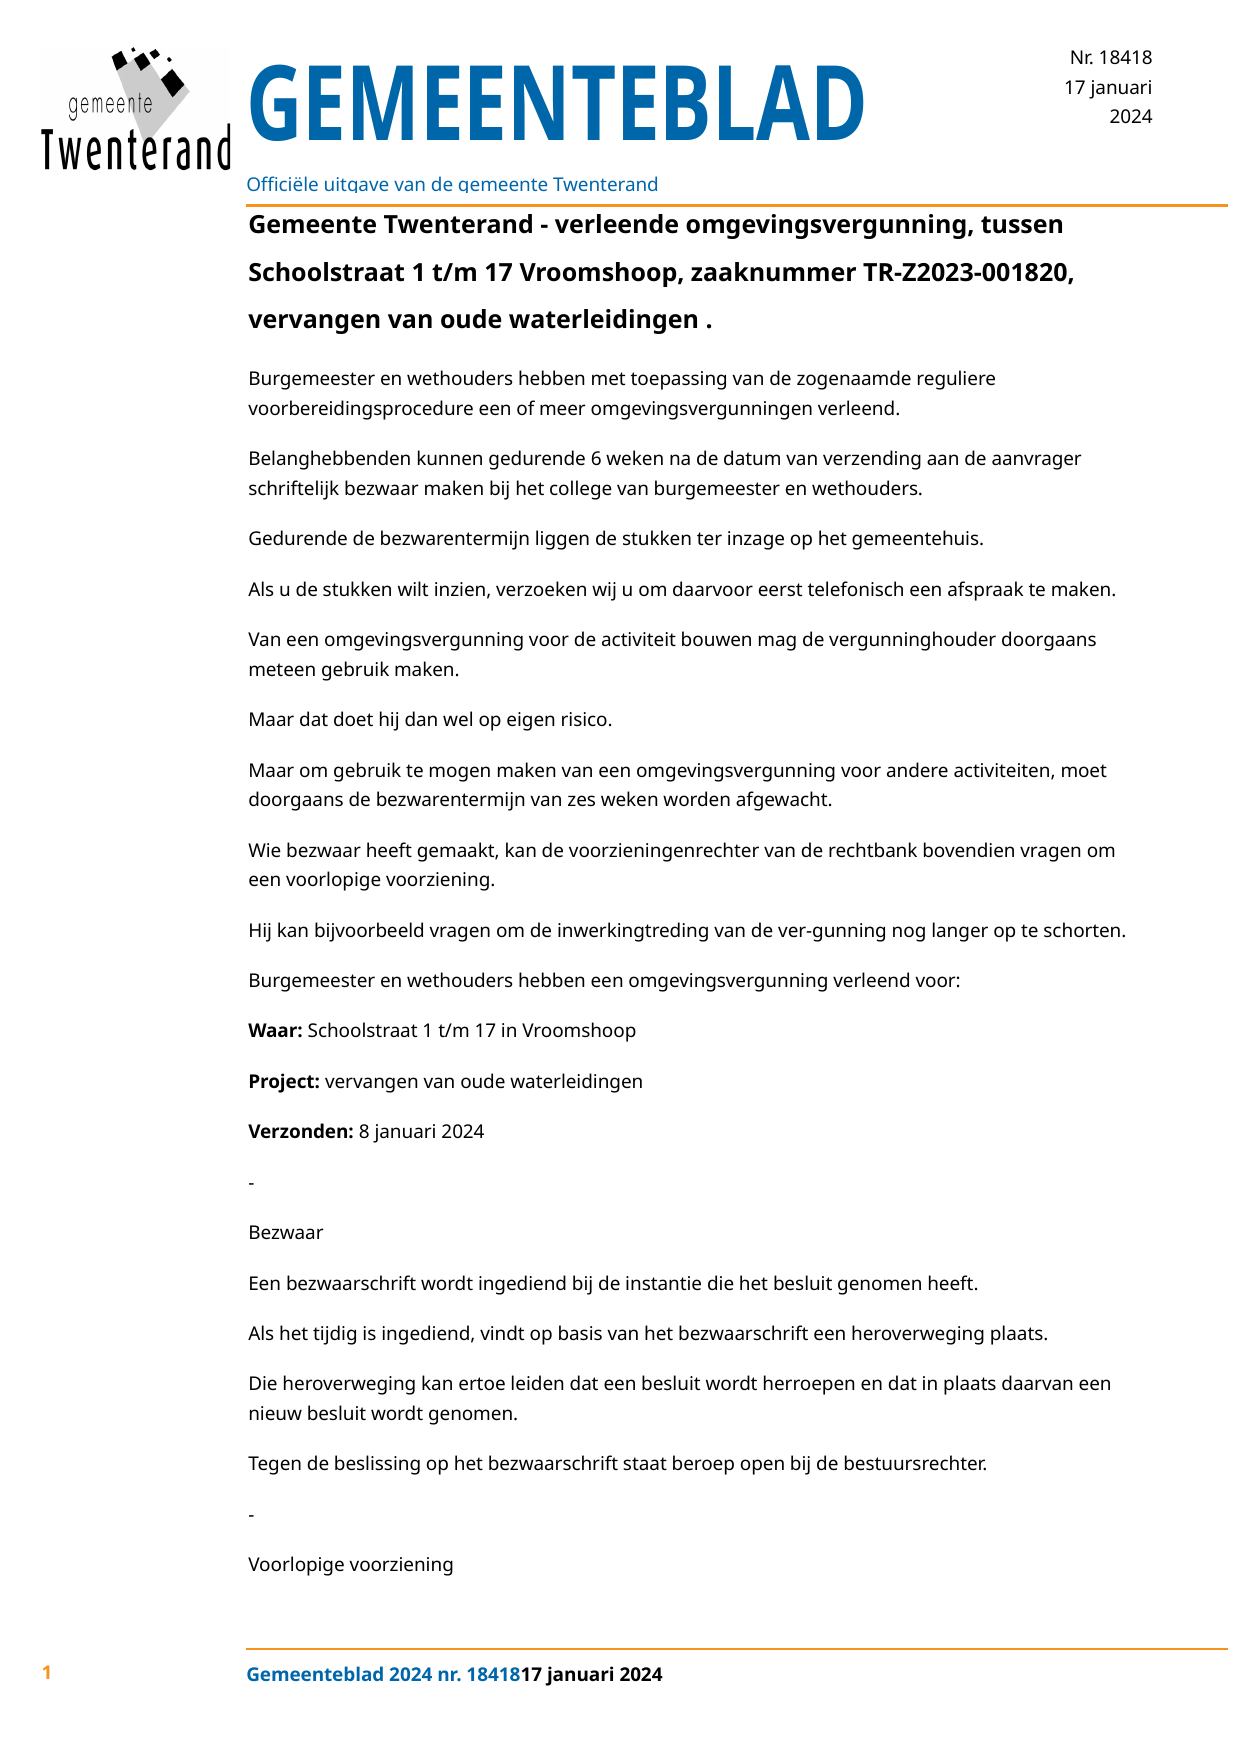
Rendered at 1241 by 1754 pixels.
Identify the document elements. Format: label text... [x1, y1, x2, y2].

text Burgemeester en wethouders hebben met toepassing van de zogenaamde reguliere voorbereidingsprocedure een of meer omgevingsvergunningen verleend. [248, 366, 1152, 421]
text Burgemeester en wethouders hebben een omgevingsvergunning verleend voor: [248, 967, 1152, 993]
text Tegen de beslissing op het bezwaarschrift staat beroep open bij de bestuursrechter. [248, 1451, 1152, 1476]
text Belanghebbenden kunnen gedurende 6 weken na de datum van verzending aan de aanvrager schriftelijk bezwaar maken bij het college van burgemeester en wethouders. [248, 446, 1152, 501]
picture [41, 47, 231, 172]
text Als u de stukken wilt inzien, verzoeken wij u om daarvoor eerst telefonisch een afspraak te maken. [248, 576, 1152, 602]
text Die heroverweging kan ertoe leiden dat een besluit wordt herroepen en dat in plaats daarvan een nieuw besluit wordt genomen. [248, 1371, 1152, 1426]
text Als het tijdig is ingediend, vindt op basis van het bezwaarschrift een heroverweging plaats. [248, 1320, 1152, 1346]
text Van een omgevingsvergunning voor de activiteit bouwen mag de vergunninghouder doorgaans meteen gebruik maken. [248, 626, 1152, 682]
text Wie bezwaar heeft gemaakt, kan de voorzieningenrechter van de rechtbank bovendien vragen om een voorlopige voorziening. [248, 837, 1152, 892]
text Project: vervangen van oude waterleidingen [248, 1068, 1152, 1094]
text Een bezwaarschrift wordt ingediend bij de instantie die het besluit genomen heeft. [248, 1270, 1152, 1295]
text Hij kan bijvoorbeeld vragen om de inwerkingtreding van de ver-gunning nog langer op te schorten. [248, 917, 1152, 942]
text Gemeente Twenterand - verleende omgevingsvergunning, tussen Schoolstraat 1 t/m 17 Vroomshoop, zaaknummer TR-Z2023-001820, vervangen van oude waterleidingen . [248, 207, 1152, 336]
text Waar: Schoolstraat 1 t/m 17 in Vroomshoop [248, 1018, 1152, 1043]
text Maar om gebruik te mogen maken van een omgevingsvergunning voor andere activiteiten, moet doorgaans de bezwarentermijn van zes weken worden afgewacht. [248, 757, 1152, 812]
text Bezwaar [248, 1219, 1152, 1245]
text Gedurende de bezwarentermijn liggen de stukken ter inzage op het gemeentehuis. [248, 526, 1152, 551]
text - [248, 1169, 1152, 1194]
text - [248, 1501, 1152, 1527]
text Verzonden: 8 januari 2024 [248, 1118, 1152, 1144]
text Maar dat doet hij dan wel op eigen risico. [248, 706, 1152, 732]
text Voorlopige voorziening [248, 1551, 1152, 1577]
